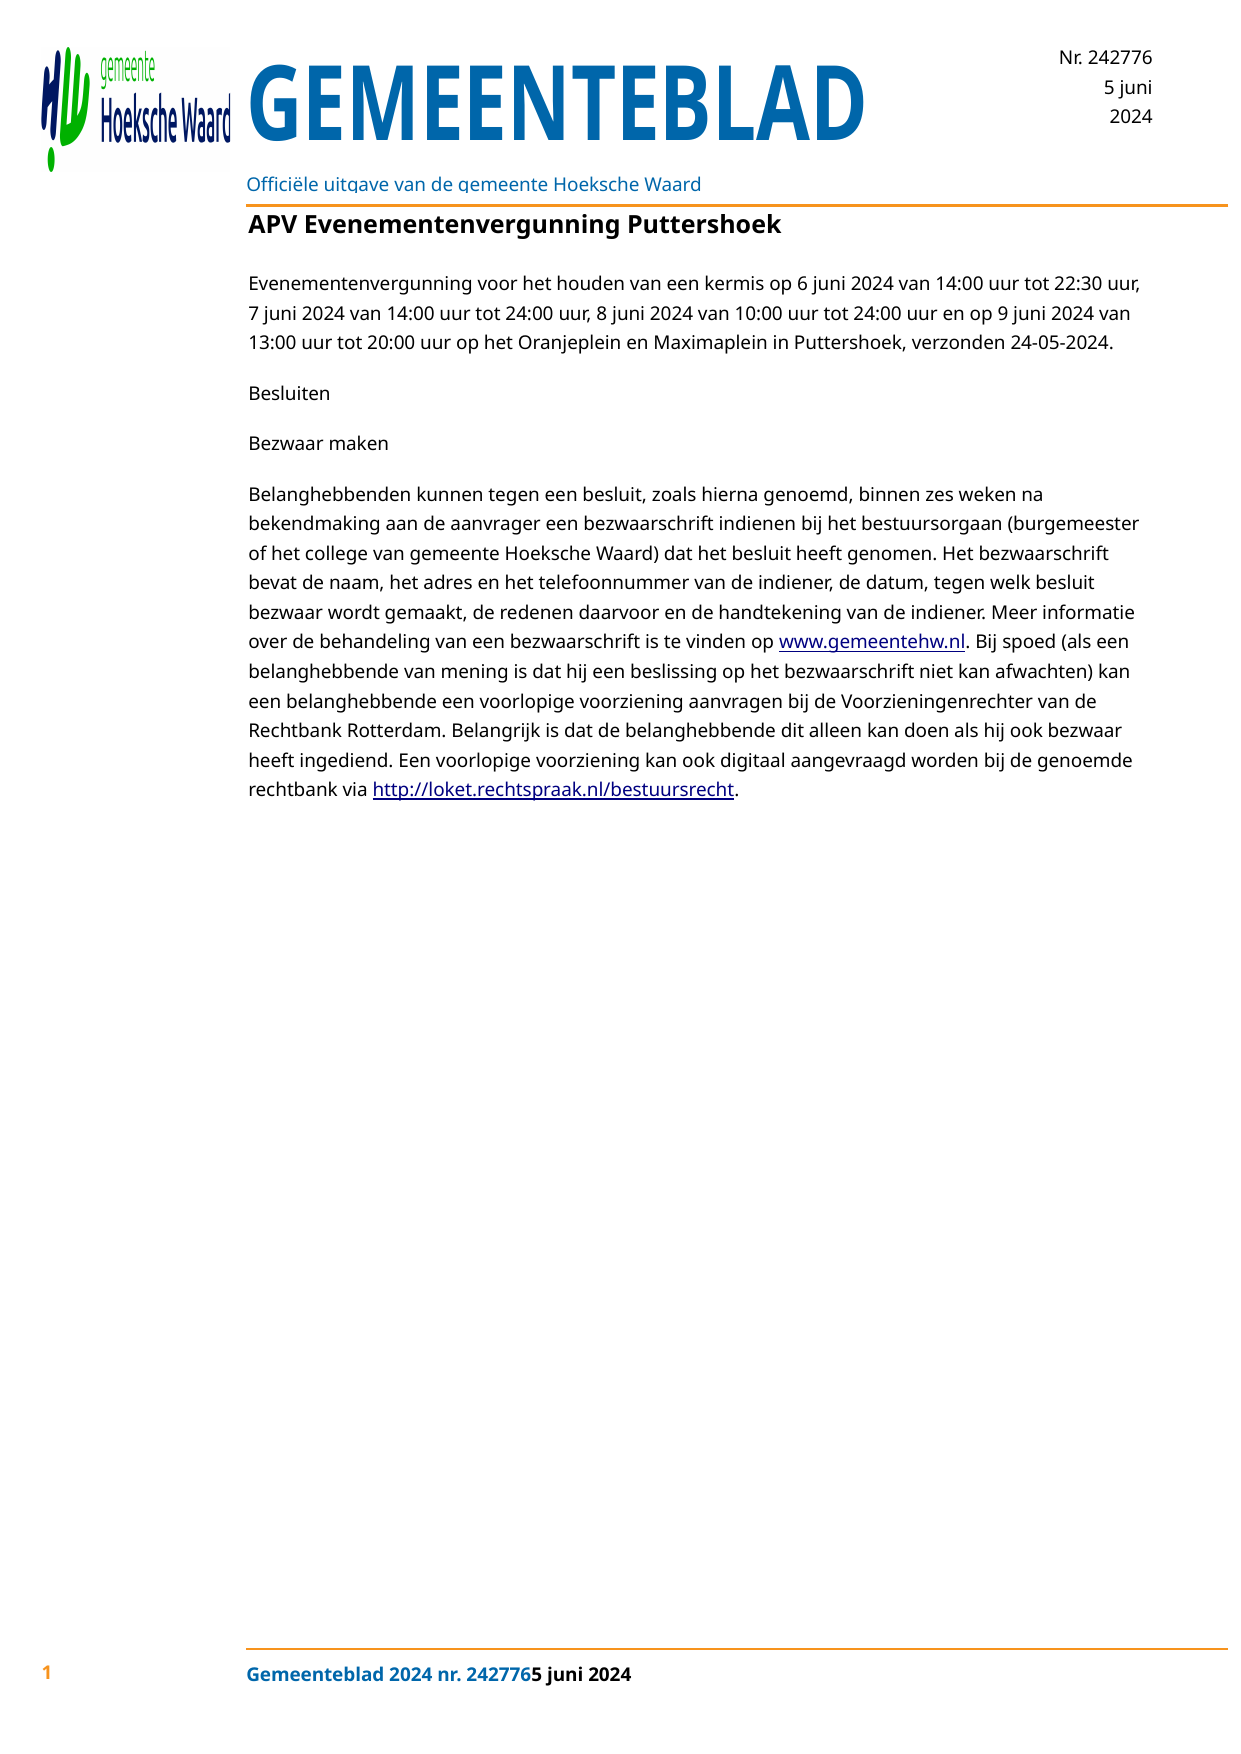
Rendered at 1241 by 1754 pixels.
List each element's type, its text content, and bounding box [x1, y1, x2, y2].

text Besluiten [248, 380, 1152, 406]
picture [41, 47, 231, 172]
text Evenementenvergunning voor het houden van een kermis op 6 juni 2024 van 14:00 uur tot 22:30 uur, 7 juni 2024 van 14:00 uur tot 24:00 uur, 8 juni 2024 van 10:00 uur tot 24:00 uur en op 9 juni 2024 van 13:00 uur tot 20:00 uur op het Oranjeplein en Maximaplein in Puttershoek, verzonden 24-05-2024. [248, 270, 1152, 355]
text Belanghebbenden kunnen tegen een besluit, zoals hierna genoemd, binnen zes weken na bekendmaking aan de aanvrager een bezwaarschrift indienen bij het bestuursorgaan (burgemeester of het college van gemeente Hoeksche Waard) dat het besluit heeft genomen. Het bezwaarschrift bevat de naam, het adres en het telefoonnummer van de indiener, de datum, tegen welk besluit bezwaar wordt gemaakt, de redenen daarvoor en de handtekening van de indiener. Meer informatie over de behandeling van een bezwaarschrift is te vinden op www.gemeentehw.nl. Bij spoed (als een belanghebbende van mening is dat hij een beslissing op het bezwaarschrift niet kan afwachten) kan een belanghebbende een voorlopige voorziening aanvragen bij de Voorzieningenrechter van de Rechtbank Rotterdam. Belangrijk is dat de belanghebbende dit alleen kan doen als hij ook bezwaar heeft ingediend. Een voorlopige voorziening kan ook digitaal aangevraagd worden bij de genoemde rechtbank via http://loket.rechtspraak.nl/bestuursrecht. [248, 481, 1152, 802]
text APV Evenementenvergunning Puttershoek [248, 207, 1152, 241]
text Bezwaar maken [248, 430, 1152, 456]
